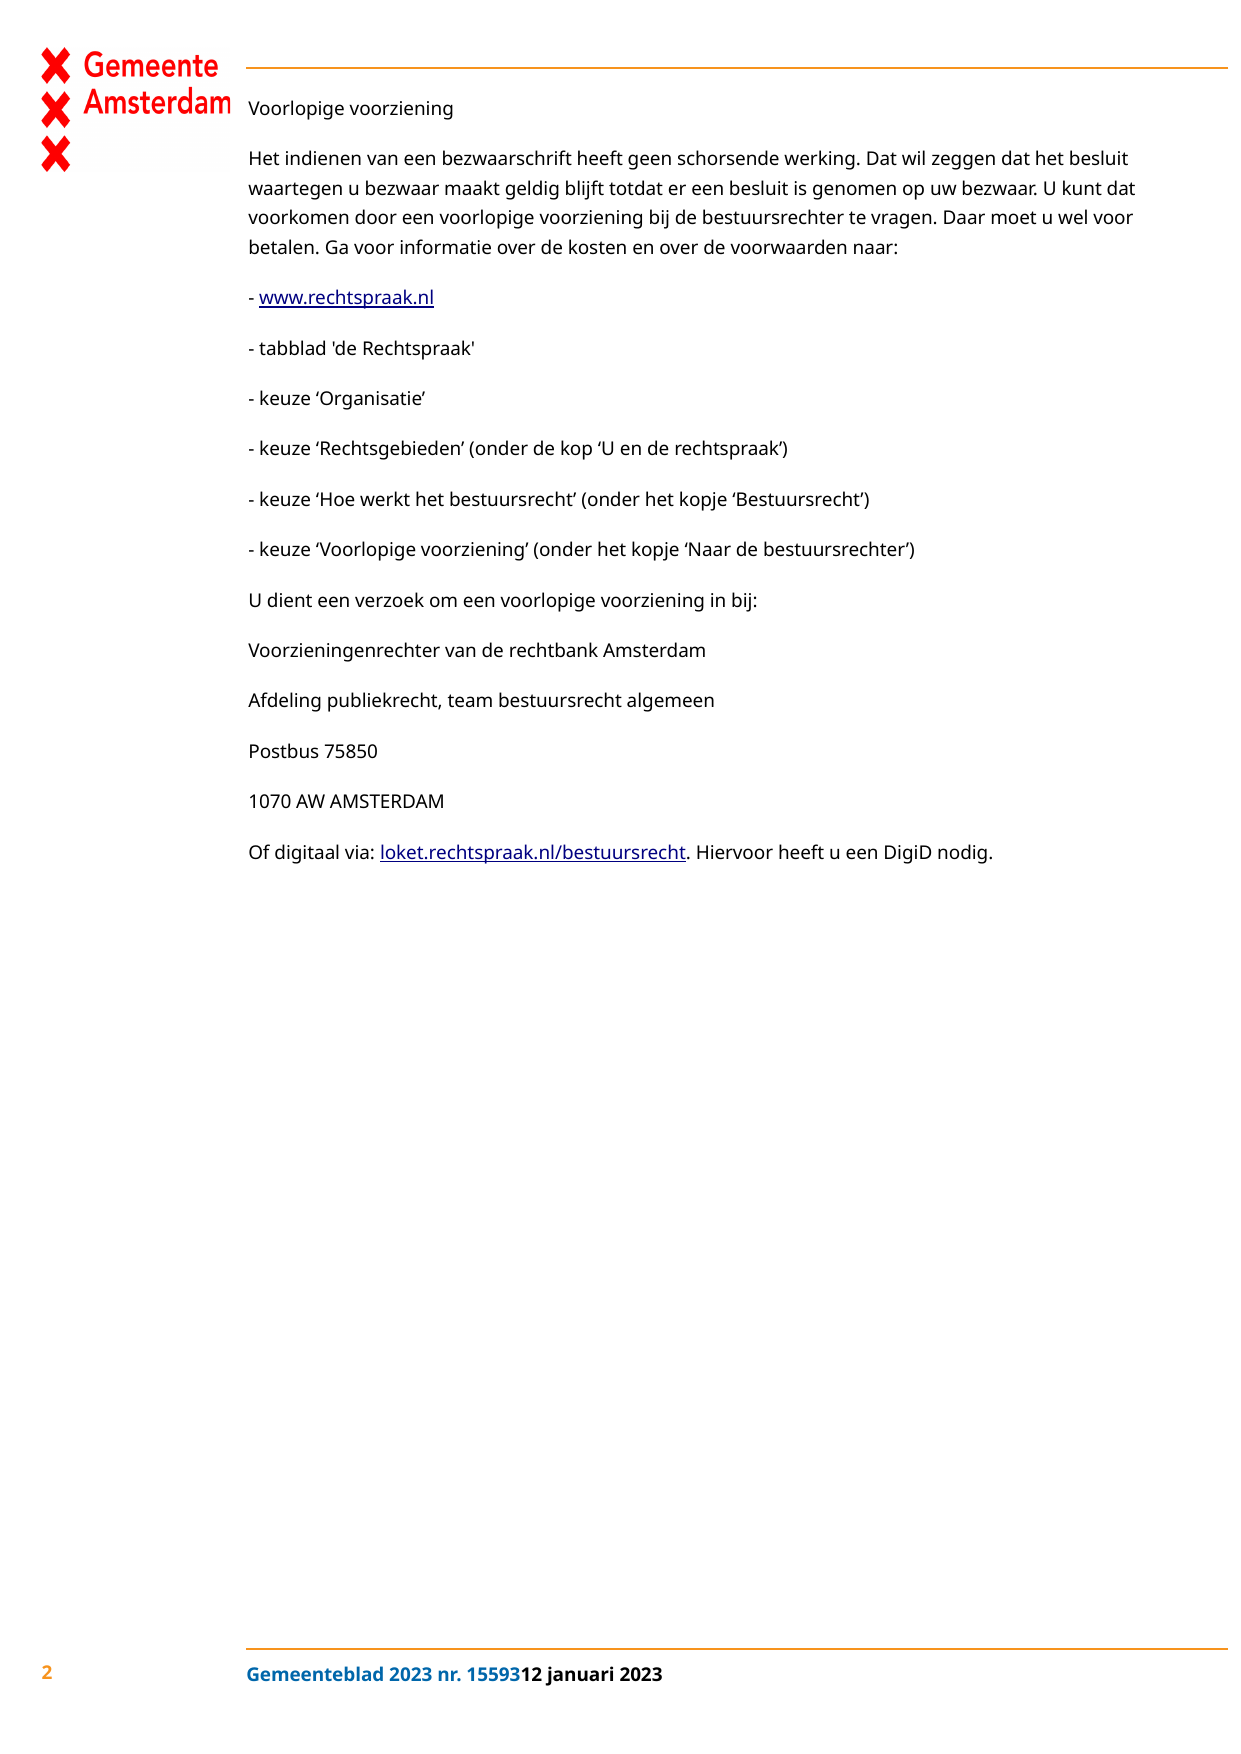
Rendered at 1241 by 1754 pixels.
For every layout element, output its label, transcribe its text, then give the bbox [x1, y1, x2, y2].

picture [41, 47, 231, 172]
text Het indienen van een bezwaarschrift heeft geen schorsende werking. Dat wil zeggen dat het besluit waartegen u bezwaar maakt geldig blijft totdat er een besluit is genomen op uw bezwaar. U kunt dat voorkomen door een voorlopige voorziening bij de bestuursrechter te vragen. Daar moet u wel voor betalen. Ga voor informatie over de kosten en over de voorwaarden naar: [248, 145, 1152, 260]
text Voorzieningenrechter van de rechtbank Amsterdam [248, 637, 1152, 663]
text - www.rechtspraak.nl [248, 284, 1152, 310]
text - tabblad 'de Rechtspraak' [248, 335, 1152, 361]
text Afdeling publiekrecht, team bestuursrecht algemeen [248, 688, 1152, 713]
text 1070 AW AMSTERDAM [248, 788, 1152, 814]
text Of digitaal via: loket.rechtspraak.nl/bestuursrecht. Hiervoor heeft u een DigiD nodig. [248, 839, 1152, 865]
text Voorlopige voorziening [248, 95, 1152, 121]
text U dient een verzoek om een voorlopige voorziening in bij: [248, 587, 1152, 613]
text - keuze ‘Rechtsgebieden’ (onder de kop ‘U en de rechtspraak’) [248, 436, 1152, 461]
text - keuze ‘Organisatie’ [248, 385, 1152, 411]
text - keuze ‘Hoe werkt het bestuursrecht’ (onder het kopje ‘Bestuursrecht’) [248, 486, 1152, 512]
text - keuze ‘Voorlopige voorziening’ (onder het kopje ‘Naar de bestuursrechter’) [248, 536, 1152, 562]
text Postbus 75850 [248, 738, 1152, 764]
